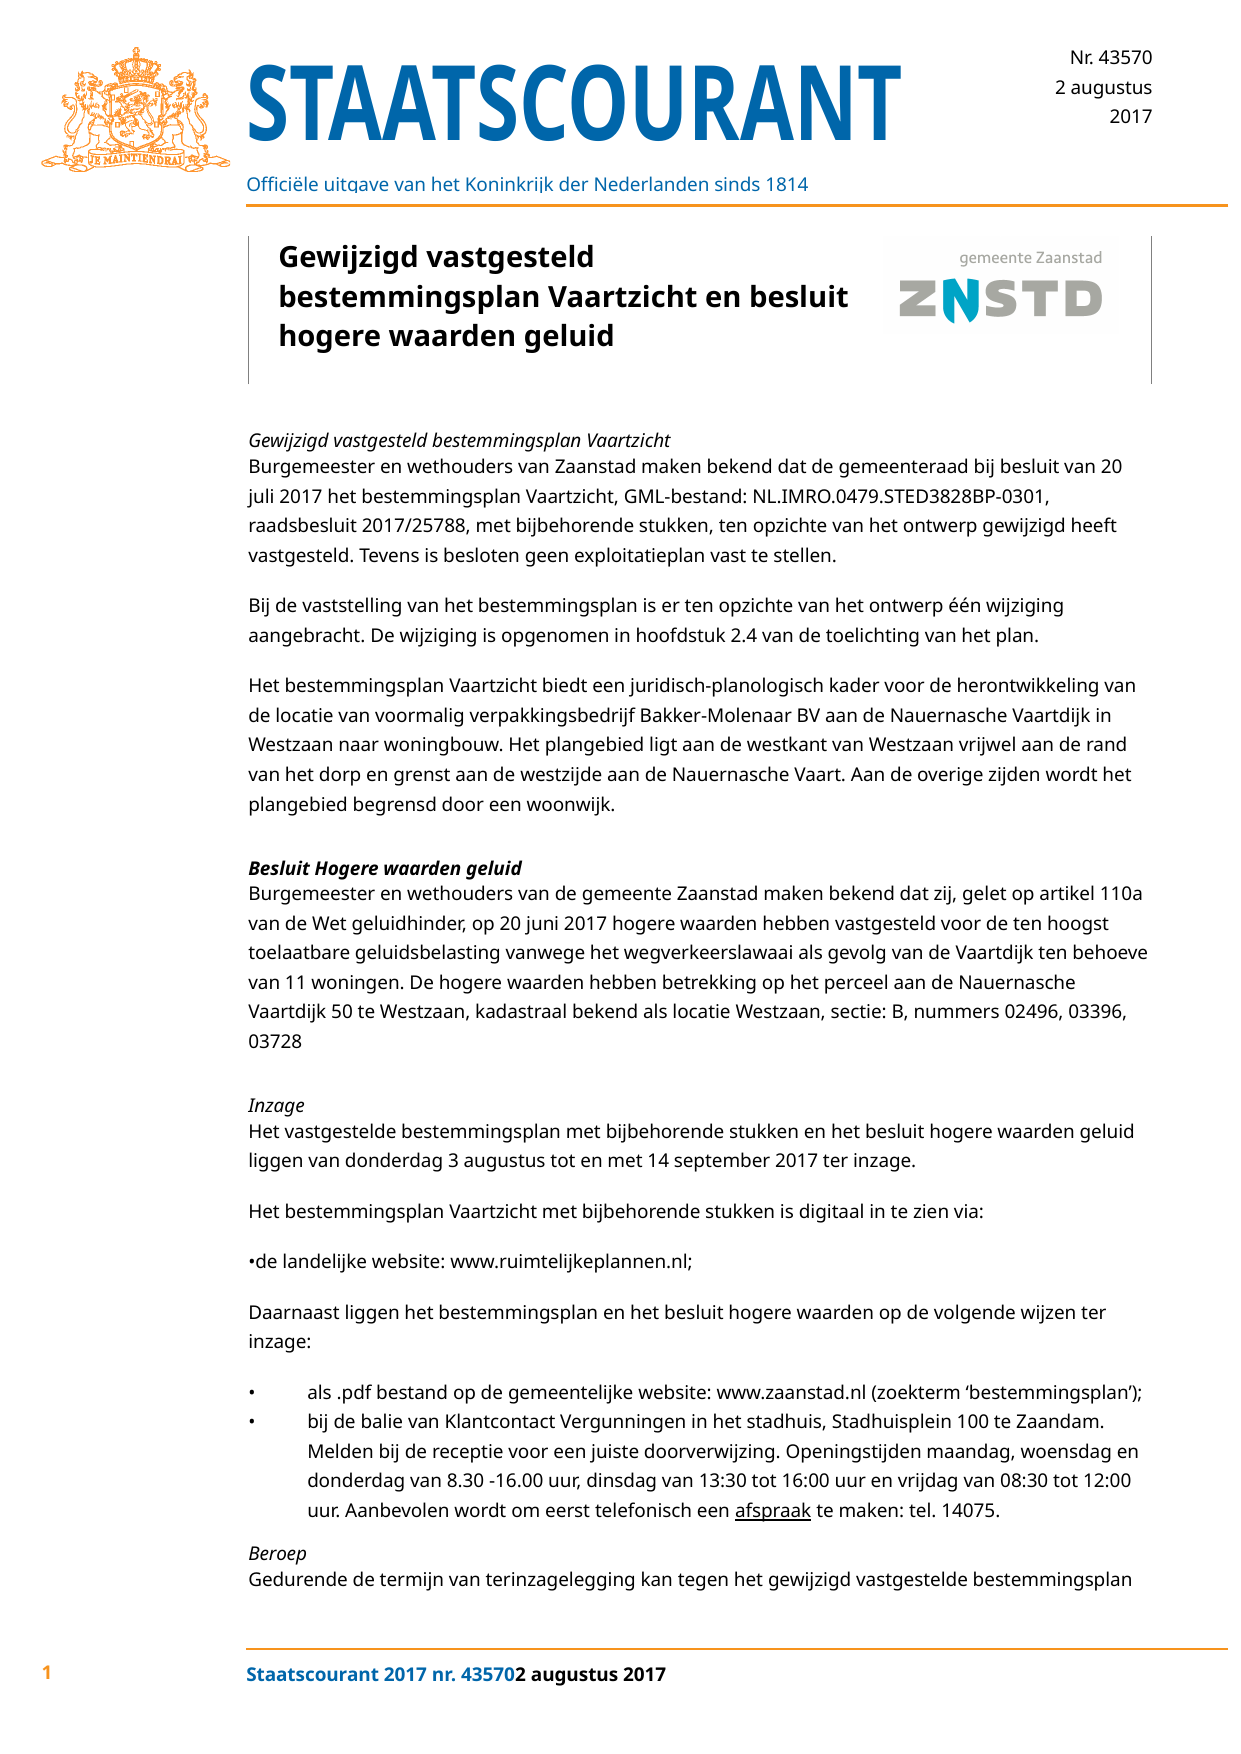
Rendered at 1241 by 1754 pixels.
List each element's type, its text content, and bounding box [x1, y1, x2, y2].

text Beroep [248, 1540, 1152, 1566]
text Burgemeester en wethouders van de gemeente Zaanstad maken bekend dat zij, gelet op artikel 110a van de Wet geluidhinder, op 20 juni 2017 hogere waarden hebben vastgesteld voor de ten hoogst toelaatbare geluidsbelasting vanwege het wegverkeerslawaai als gevolg van de Vaartdijk ten behoeve van 11 woningen. De hogere waarden hebben betrekking op het perceel aan de Nauernasche Vaartdijk 50 te Westzaan, kadastraal bekend als locatie Westzaan, sectie: B, nummers 02496, 03396, 03728 [248, 880, 1152, 1054]
picture [41, 47, 231, 172]
text •de landelijke website: www.ruimtelijkeplannen.nl; [248, 1248, 1152, 1274]
text Daarnaast liggen het bestemmingsplan en het besluit hogere waarden op de volgende wijzen ter inzage: [248, 1299, 1152, 1354]
list bij de balie van Klantcontact Vergunningen in het stadhuis, Stadhuisplein 100 te Zaandam. Melden bij de receptie voor een juiste doorverwijzing. Openingstijden maandag, woensdag en donderdag van 8.30 -16.00 uur, dinsdag van 13:30 tot 16:00 uur en vrijdag van 08:30 tot 12:00 uur. Aanbevolen wordt om eerst telefonisch een afspraak te maken: tel. 14075. [248, 1408, 1152, 1523]
text Bij de vaststelling van het bestemmingsplan is er ten opzichte van het ontwerp één wijziging aangebracht. De wijziging is opgenomen in hoofdstuk 2.4 van de toelichting van het plan. [248, 592, 1152, 648]
text Gedurende de termijn van terinzagelegging kan tegen het gewijzigd vastgestelde bestemmingsplan [248, 1566, 1152, 1592]
picture [882, 236, 1119, 334]
table_header Gewijzigd vastgesteld bestemmingsplan Vaartzicht en besluit hogere waarden geluid [249, 236, 850, 384]
text Het vastgestelde bestemmingsplan met bijbehorende stukken en het besluit hogere waarden geluid liggen van donderdag 3 augustus tot en met 14 september 2017 ter inzage. [248, 1118, 1152, 1173]
text Burgemeester en wethouders van Zaanstad maken bekend dat de gemeenteraad bij besluit van 20 juli 2017 het bestemmingsplan Vaartzicht, GML-bestand: NL.IMRO.0479.STED3828BP-0301, raadsbesluit 2017/25788, met bijbehorende stukken, ten opzichte van het ontwerp gewijzigd heeft vastgesteld. Tevens is besloten geen exploitatieplan vast te stellen. [248, 453, 1152, 568]
table_header [850, 236, 1151, 384]
text Inzage [248, 1092, 1152, 1118]
list als .pdf bestand op de gemeentelijke website: www.zaanstad.nl (zoekterm ‘bestemmingsplan’); [248, 1379, 1152, 1404]
text Het bestemmingsplan Vaartzicht biedt een juridisch-planologisch kader voor de herontwikkeling van de locatie van voormalig verpakkingsbedrijf Bakker-Molenaar BV aan de Nauernasche Vaartdijk in Westzaan naar woningbouw. Het plangebied ligt aan de westkant van Westzaan vrijwel aan de rand van het dorp en grenst aan de westzijde aan de Nauernasche Vaart. Aan de overige zijden wordt het plangebied begrensd door een woonwijk. [248, 672, 1152, 816]
text Gewijzigd vastgesteld bestemmingsplan Vaartzicht [248, 427, 1152, 453]
text Besluit Hogere waarden geluid [248, 855, 1152, 880]
text Het bestemmingsplan Vaartzicht met bijbehorende stukken is digitaal in te zien via: [248, 1198, 1152, 1224]
